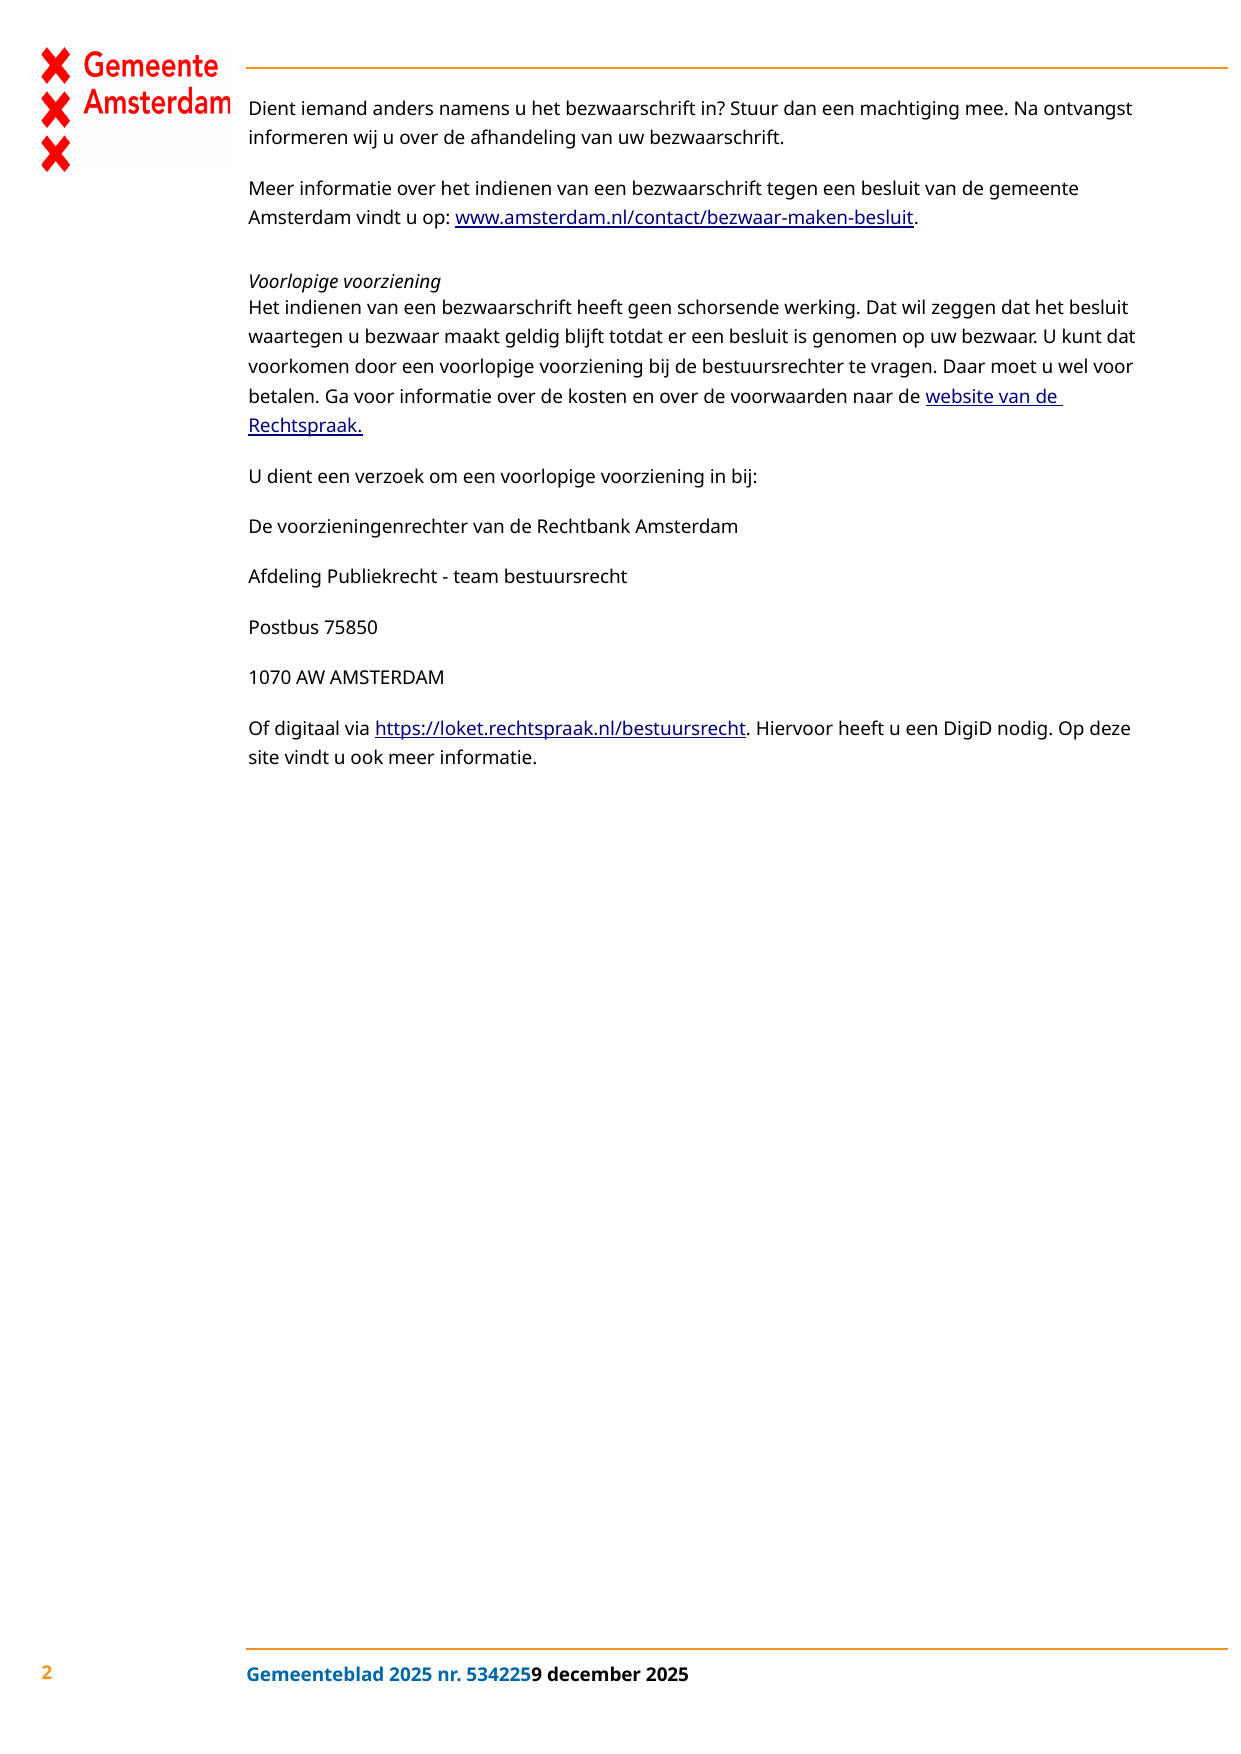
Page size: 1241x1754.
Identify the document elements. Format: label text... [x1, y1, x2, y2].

text Of digitaal via https://loket.rechtspraak.nl/bestuursrecht. Hiervoor heeft u een DigiD nodig. Op deze site vindt u ook meer informatie. [248, 715, 1152, 770]
text Voorlopige voorziening [248, 268, 1152, 294]
text Dient iemand anders namens u het bezwaarschrift in? Stuur dan een machtiging mee. Na ontvangst informeren wij u over de afhandeling van uw bezwaarschrift. [248, 95, 1152, 150]
text Afdeling Publiekrecht - team bestuursrecht [248, 564, 1152, 589]
text Postbus 75850 [248, 614, 1152, 640]
text Meer informatie over het indienen van een bezwaarschrift tegen een besluit van de gemeente Amsterdam vindt u op: www.amsterdam.nl/contact/bezwaar-maken-besluit. [248, 175, 1152, 230]
text De voorzieningenrechter van de Rechtbank Amsterdam [248, 513, 1152, 539]
text Het indienen van een bezwaarschrift heeft geen schorsende werking. Dat wil zeggen dat het besluit waartegen u bezwaar maakt geldig blijft totdat er een besluit is genomen op uw bezwaar. U kunt dat voorkomen door een voorlopige voorziening bij de bestuursrechter te vragen. Daar moet u wel voor betalen. Ga voor informatie over de kosten en over de voorwaarden naar de website van de Rechtspraak. [248, 294, 1152, 438]
picture [41, 47, 231, 172]
text U dient een verzoek om een voorlopige voorziening in bij: [248, 463, 1152, 488]
text 1070 AW AMSTERDAM [248, 664, 1152, 690]
